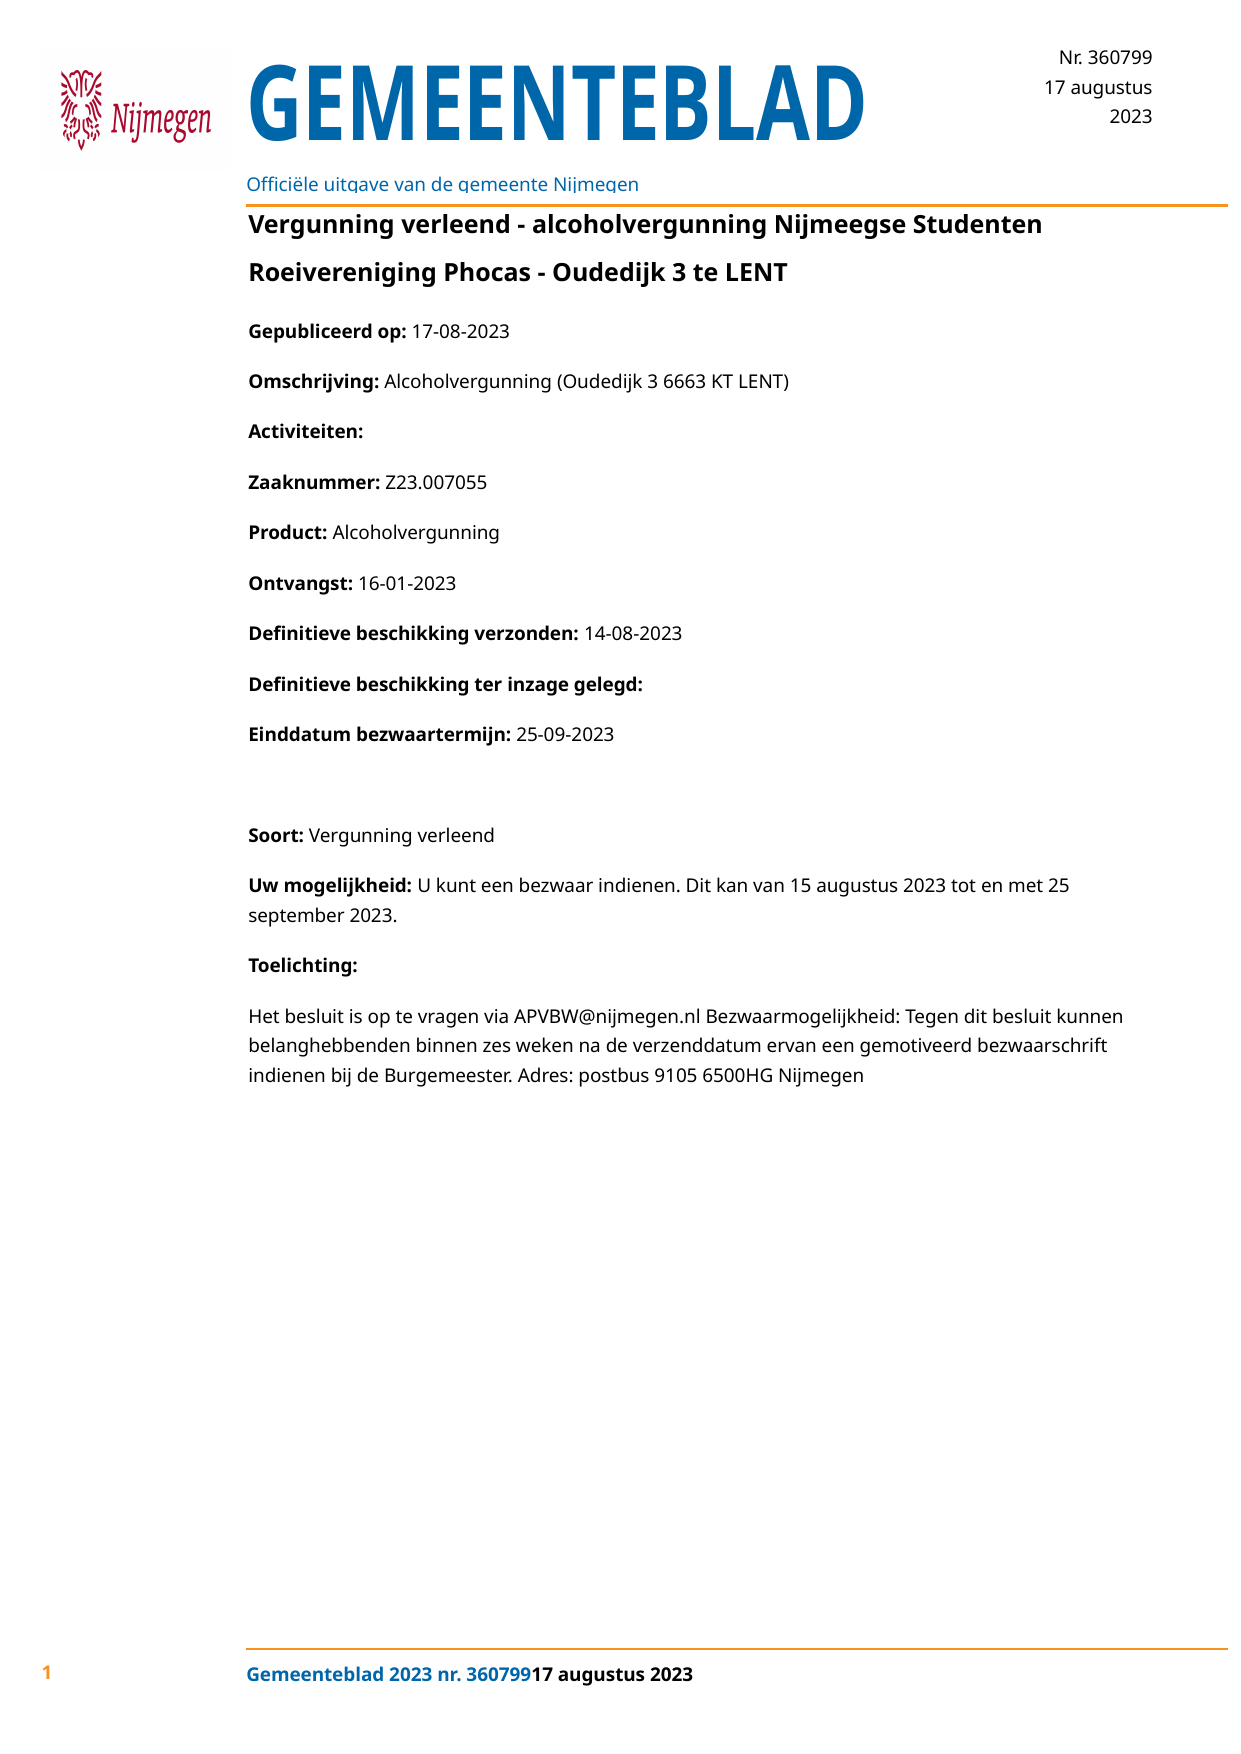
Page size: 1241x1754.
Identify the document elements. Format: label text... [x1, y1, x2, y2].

picture [41, 47, 231, 172]
text Gepubliceerd op: 17-08-2023 [248, 318, 1152, 344]
text Omschrijving: Alcoholvergunning (Oudedijk 3 6663 KT LENT) [248, 368, 1152, 394]
text Ontvangst: 16-01-2023 [248, 570, 1152, 596]
text Vergunning verleend - alcoholvergunning Nijmeegse Studenten Roeivereniging Phocas - Oudedijk 3 te LENT [248, 207, 1152, 288]
text Uw mogelijkheid: U kunt een bezwaar indienen. Dit kan van 15 augustus 2023 tot en met 25 september 2023. [248, 872, 1152, 928]
text Definitieve beschikking ter inzage gelegd: [248, 671, 1152, 697]
text Het besluit is op te vragen via APVBW@nijmegen.nl Bezwaarmogelijkheid: Tegen dit besluit kunnen belanghebbenden binnen zes weken na de verzenddatum ervan een gemotiveerd bezwaarschrift indienen bij de Burgemeester. Adres: postbus 9105 6500HG Nijmegen [248, 1003, 1152, 1088]
text Product: Alcoholvergunning [248, 519, 1152, 545]
text Zaaknummer: Z23.007055 [248, 469, 1152, 495]
text Activiteiten: [248, 419, 1152, 444]
text Einddatum bezwaartermijn: 25-09-2023 [248, 721, 1152, 747]
text Soort: Vergunning verleend [248, 822, 1152, 848]
text Definitieve beschikking verzonden: 14-08-2023 [248, 620, 1152, 646]
text Toelichting: [248, 952, 1152, 978]
